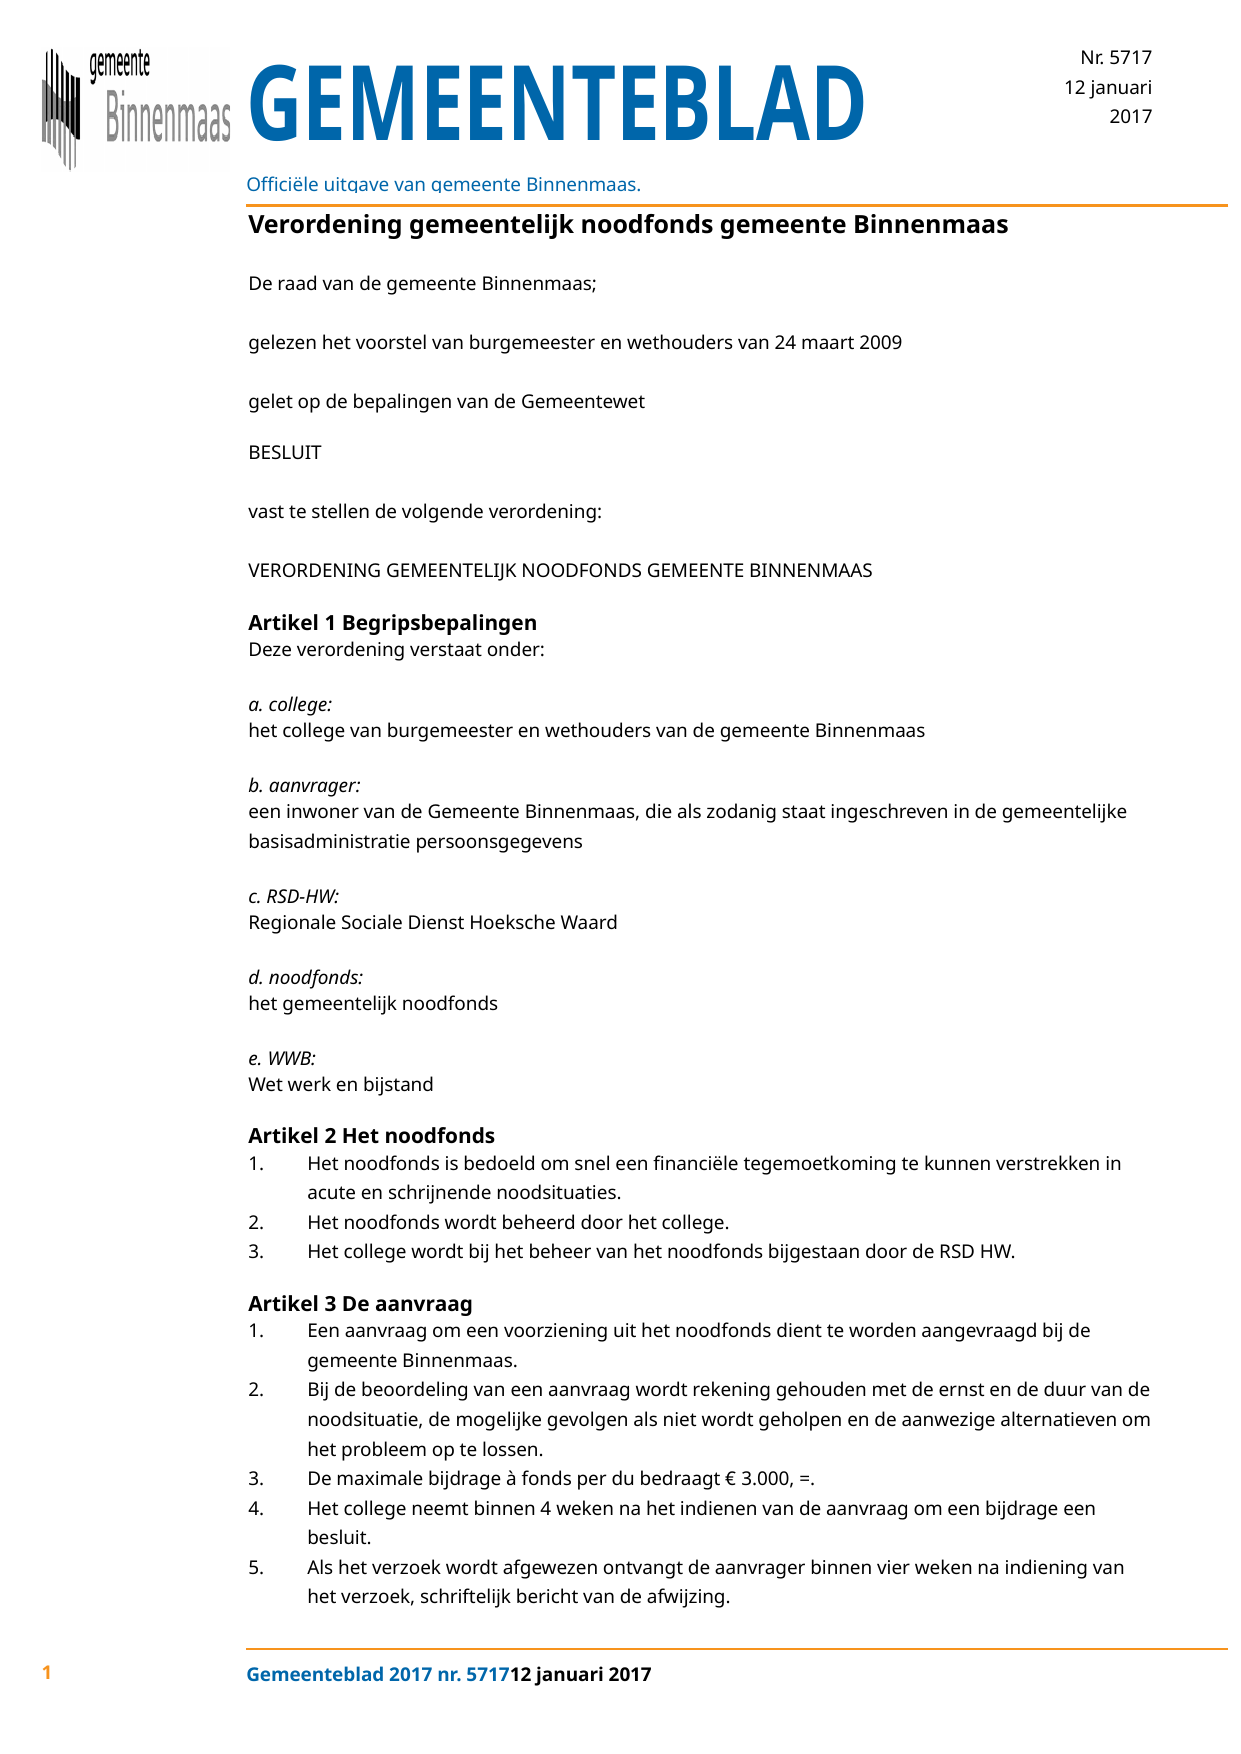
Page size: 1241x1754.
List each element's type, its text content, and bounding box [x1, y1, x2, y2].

text een inwoner van de Gemeente Binnenmaas, die als zodanig staat ingeschreven in de gemeentelijke basisadministratie persoonsgegevens [248, 798, 1152, 853]
picture [41, 47, 231, 172]
text b. aanvrager: [248, 772, 1152, 798]
text Wet werk en bijstand [248, 1071, 1152, 1097]
text vast te stellen de volgende verordening: [248, 498, 1152, 524]
list Als het verzoek wordt afgewezen ontvangt de aanvrager binnen vier weken na indiening van het verzoek, schriftelijk bericht van de afwijzing. [248, 1554, 1152, 1609]
text het gemeentelijk noodfonds [248, 990, 1152, 1016]
text Verordening gemeentelijk noodfonds gemeente Binnenmaas [248, 207, 1152, 241]
text Artikel 3 De aanvraag [248, 1289, 1152, 1317]
text BESLUIT [248, 439, 1152, 465]
text gelet op de bepalingen van de Gemeentewet [248, 389, 1152, 414]
text Deze verordening verstaat onder: [248, 636, 1152, 662]
text e. WWB: [248, 1045, 1152, 1071]
text VERORDENING GEMEENTELIJK NOODFONDS GEMEENTE BINNENMAAS [248, 557, 1152, 583]
text het college van burgemeester en wethouders van de gemeente Binnenmaas [248, 717, 1152, 743]
list Het noodfonds wordt beheerd door het college. [248, 1209, 1152, 1235]
text d. noodfonds: [248, 964, 1152, 990]
text gelezen het voorstel van burgemeester en wethouders van 24 maart 2009 [248, 329, 1152, 355]
list Het college wordt bij het beheer van het noodfonds bijgestaan door de RSD HW. [248, 1238, 1152, 1264]
text c. RSD-HW: [248, 883, 1152, 909]
list Een aanvraag om een voorziening uit het noodfonds dient te worden aangevraagd bij de gemeente Binnenmaas. [248, 1317, 1152, 1373]
text a. college: [248, 691, 1152, 717]
list De maximale bijdrage à fonds per du bedraagt € 3.000, =. [248, 1465, 1152, 1491]
list Het college neemt binnen 4 weken na het indienen van de aanvraag om een bijdrage een besluit. [248, 1495, 1152, 1550]
text Artikel 1 Begripsbepalingen [248, 608, 1152, 636]
text De raad van de gemeente Binnenmaas; [248, 270, 1152, 296]
text Artikel 2 Het noodfonds [248, 1121, 1152, 1150]
list Het noodfonds is bedoeld om snel een financiële tegemoetkoming te kunnen verstrekken in acute en schrijnende noodsituaties. [248, 1150, 1152, 1205]
text Regionale Sociale Dienst Hoeksche Waard [248, 909, 1152, 934]
list Bij de beoordeling van een aanvraag wordt rekening gehouden met de ernst en de duur van de noodsituatie, de mogelijke gevolgen als niet wordt geholpen en de aanwezige alternatieven om het probleem op te lossen. [248, 1377, 1152, 1461]
